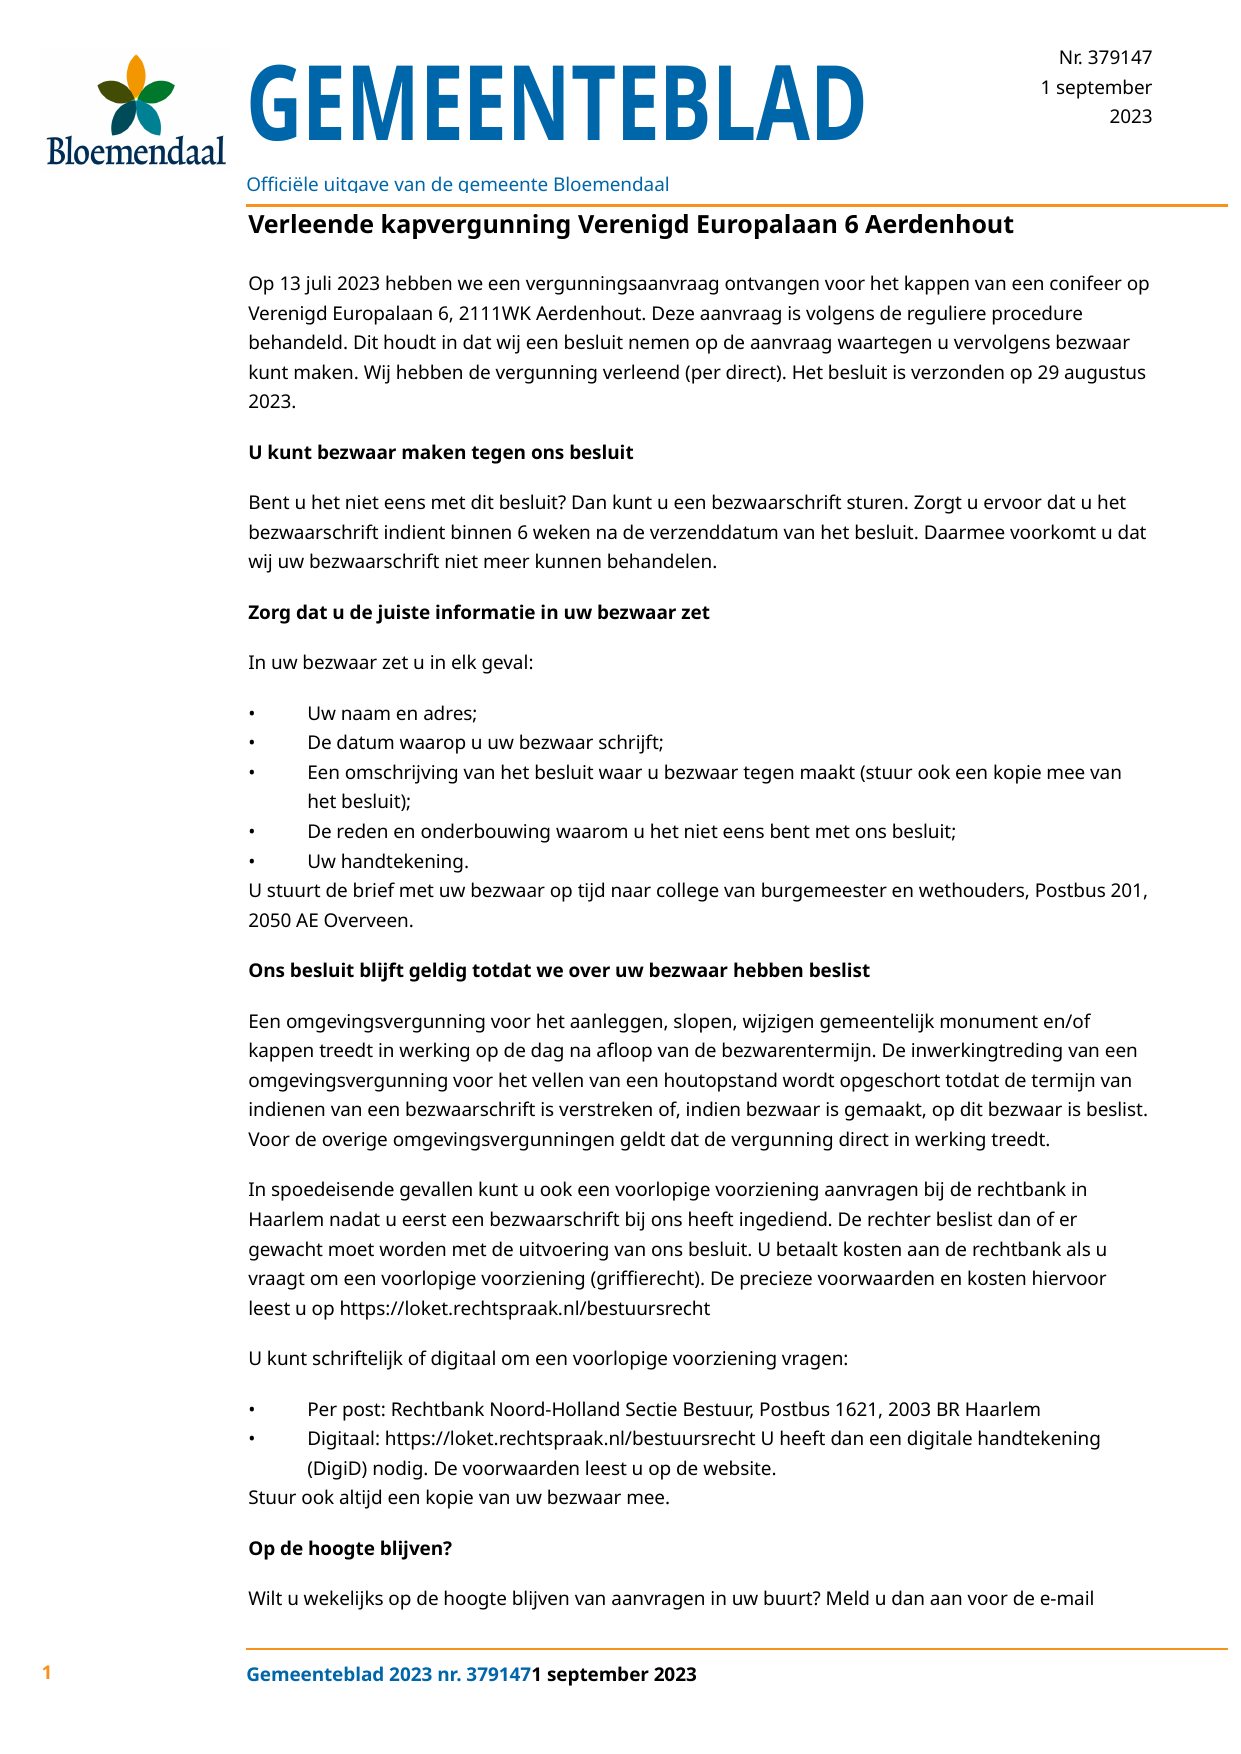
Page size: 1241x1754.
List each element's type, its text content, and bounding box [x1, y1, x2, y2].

text U kunt bezwaar maken tegen ons besluit [248, 439, 1152, 465]
text Een omgevingsvergunning voor het aanleggen, slopen, wijzigen gemeentelijk monument en/of kappen treedt in werking op de dag na afloop van de bezwarentermijn. De inwerkingtreding van een omgevingsvergunning voor het vellen van een houtopstand wordt opgeschort totdat de termijn van indienen van een bezwaarschrift is verstreken of, indien bezwaar is gemaakt, op dit bezwaar is beslist. Voor de overige omgevingsvergunningen geldt dat de vergunning direct in werking treedt. [248, 1008, 1152, 1152]
text In spoedeisende gevallen kunt u ook een voorlopige voorziening aanvragen bij de rechtbank in Haarlem nadat u eerst een bezwaarschrift bij ons heeft ingediend. De rechter beslist dan of er gewacht moet worden met de uitvoering van ons besluit. U betaalt kosten aan de rechtbank als u vraagt om een voorlopige voorziening (griffierecht). De precieze voorwaarden en kosten hiervoor leest u op https://loket.rechtspraak.nl/bestuursrecht [248, 1177, 1152, 1321]
text In uw bezwaar zet u in elk geval: [248, 649, 1152, 675]
list De reden en onderbouwing waarom u het niet eens bent met ons besluit; [248, 818, 1152, 844]
text Ons besluit blijft geldig totdat we over uw bezwaar hebben beslist [248, 957, 1152, 983]
list Per post: Rechtbank Noord-Holland Sectie Bestuur, Postbus 1621, 2003 BR Haarlem [248, 1396, 1152, 1421]
text Bent u het niet eens met dit besluit? Dan kunt u een bezwaarschrift sturen. Zorgt u ervoor dat u het bezwaarschrift indient binnen 6 weken na de verzenddatum van het besluit. Daarmee voorkomt u dat wij uw bezwaarschrift niet meer kunnen behandelen. [248, 489, 1152, 574]
list De datum waarop u uw bezwaar schrijft; [248, 729, 1152, 755]
text Op 13 juli 2023 hebben we een vergunningsaanvraag ontvangen voor het kappen van een conifeer op Verenigd Europalaan 6, 2111WK Aerdenhout. Deze aanvraag is volgens de reguliere procedure behandeld. Dit houdt in dat wij een besluit nemen op de aanvraag waartegen u vervolgens bezwaar kunt maken. Wij hebben de vergunning verleend (per direct). Het besluit is verzonden op 29 augustus 2023. [248, 270, 1152, 414]
text Stuur ook altijd een kopie van uw bezwaar mee. [248, 1484, 1152, 1510]
list Digitaal: https://loket.rechtspraak.nl/bestuursrecht U heeft dan een digitale handtekening (DigiD) nodig. De voorwaarden leest u op de website. [248, 1425, 1152, 1481]
text Verleende kapvergunning Verenigd Europalaan 6 Aerdenhout [248, 207, 1152, 241]
picture [41, 47, 231, 172]
text Wilt u wekelijks op de hoogte blijven van aanvragen in uw buurt? Meld u dan aan voor de e-mail [248, 1585, 1152, 1611]
text Op de hoogte blijven? [248, 1535, 1152, 1561]
list Uw naam en adres; [248, 700, 1152, 726]
text U stuurt de brief met uw bezwaar op tijd naar college van burgemeester en wethouders, Postbus 201, 2050 AE Overveen. [248, 877, 1152, 933]
list Uw handtekening. [248, 848, 1152, 873]
text U kunt schriftelijk of digitaal om een voorlopige voorziening vragen: [248, 1345, 1152, 1371]
text Zorg dat u de juiste informatie in uw bezwaar zet [248, 599, 1152, 625]
list Een omschrijving van het besluit waar u bezwaar tegen maakt (stuur ook een kopie mee van het besluit); [248, 759, 1152, 814]
